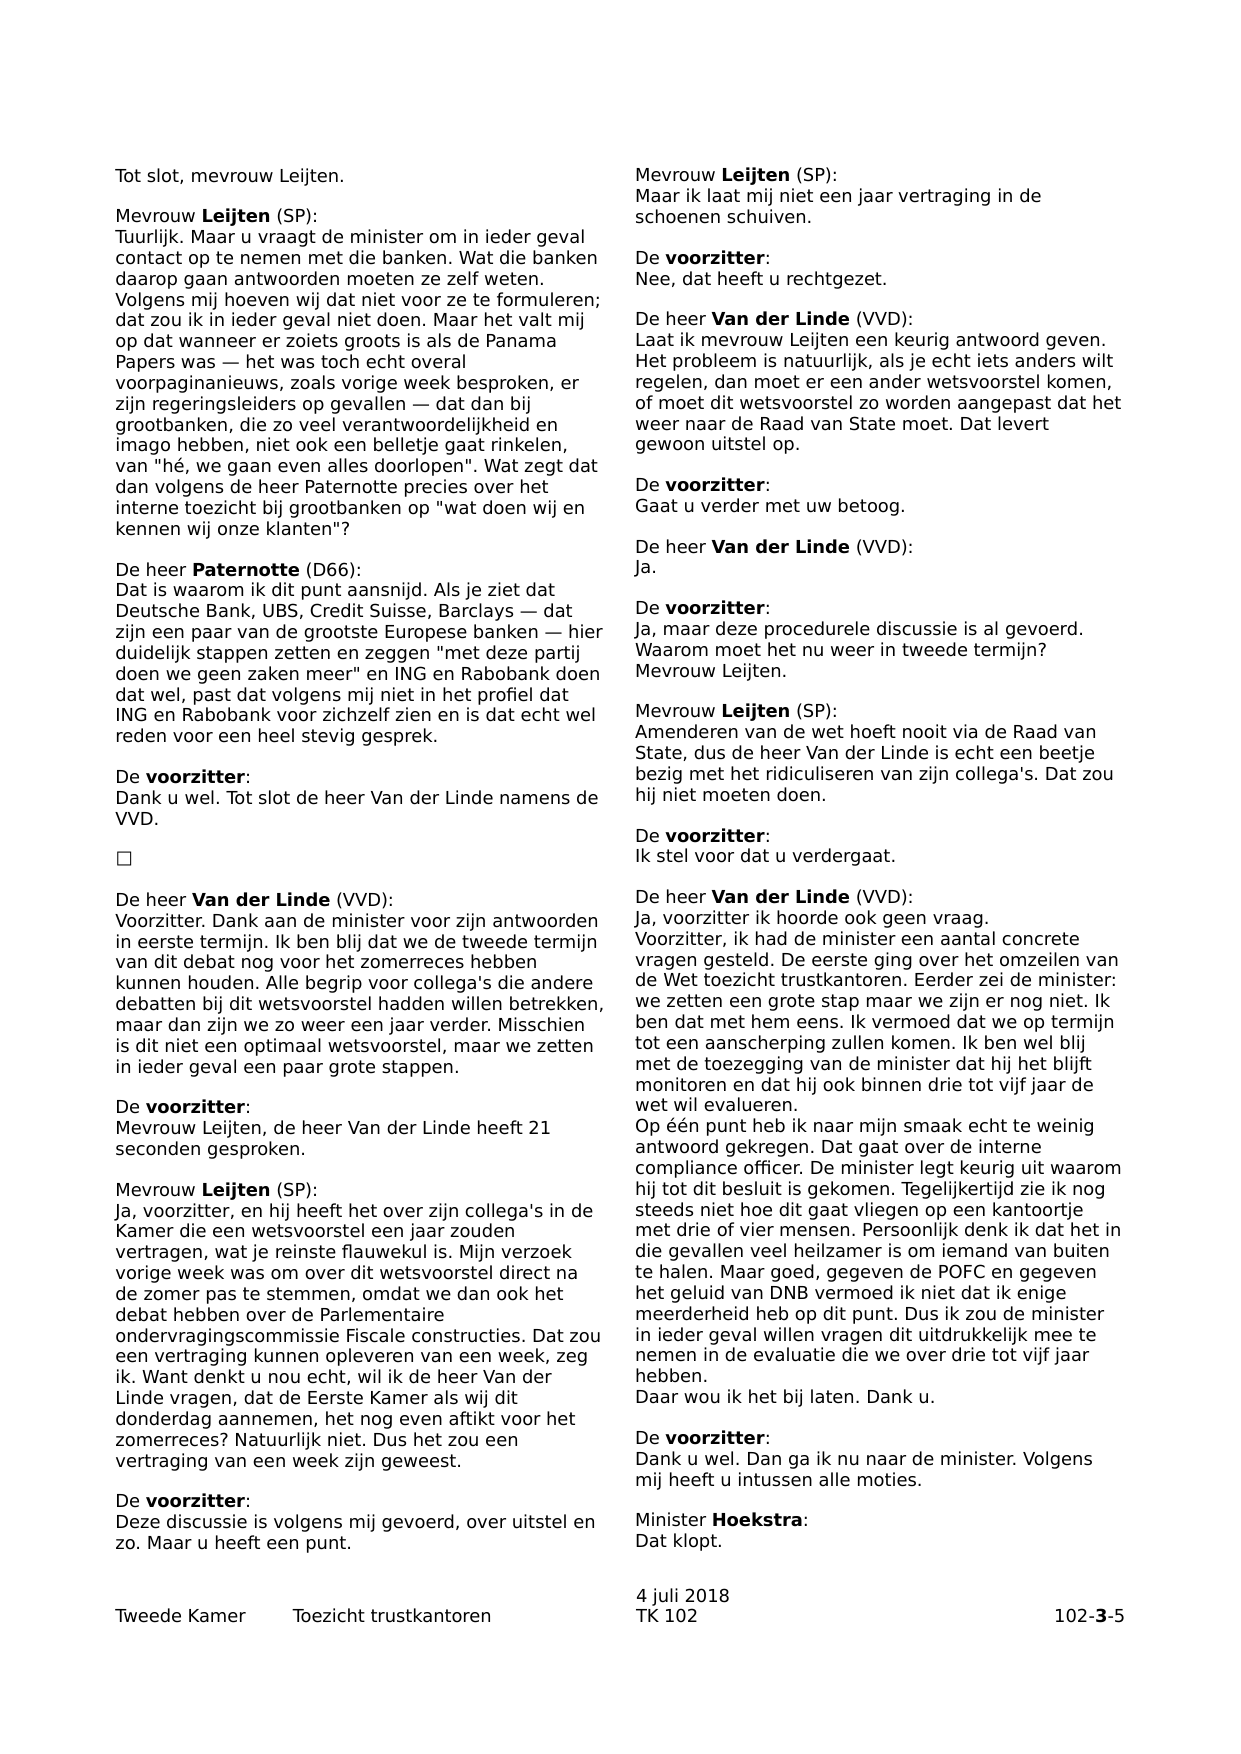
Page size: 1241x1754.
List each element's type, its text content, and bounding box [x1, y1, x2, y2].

text De voorzitter: [635, 475, 1125, 496]
text Amenderen van de wet hoeft nooit via de Raad van State, dus de heer Van der Linde is echt een beetje bezig met het ridiculiseren van zijn collega's. Dat zou hij niet moeten doen. [635, 722, 1125, 805]
text Ik stel voor dat u verdergaat. [635, 846, 1125, 867]
text De voorzitter: [115, 767, 605, 787]
text Ja. [635, 557, 1125, 578]
text ⬜ [115, 849, 605, 870]
text Nee, dat heeft u rechtgezet. [635, 268, 1125, 289]
text Mevrouw Leijten (SP): [635, 701, 1125, 722]
text Mevrouw Leijten (SP): [115, 1180, 605, 1200]
text De heer Van der Linde (VVD): [635, 887, 1125, 908]
text De voorzitter: [115, 1097, 605, 1118]
text Mevrouw Leijten (SP): [635, 165, 1125, 186]
text Dank u wel. Dan ga ik nu naar de minister. Volgens mij heeft u intussen alle moties. [635, 1448, 1125, 1490]
text Mevrouw Leijten, de heer Van der Linde heeft 21 seconden gesproken. [115, 1118, 605, 1160]
text Dank u wel. Tot slot de heer Van der Linde namens de VVD. [115, 787, 605, 829]
text Dat is waarom ik dit punt aansnijd. Als je ziet dat Deutsche Bank, UBS, Credit Suisse, Barclays — dat zijn een paar van de grootste Europese banken — hier duidelijk stappen zetten en zeggen "met deze partij doen we geen zaken meer" en ING en Rabobank doen dat wel, past dat volgens mij niet in het profiel dat ING en Rabobank voor zichzelf zien en is dat echt wel reden voor een heel stevig gesprek. [115, 580, 605, 747]
text Ja, voorzitter, en hij heeft het over zijn collega's in de Kamer die een wetsvoorstel een jaar zouden vertragen, wat je reinste flauwekul is. Mijn verzoek vorige week was om over dit wetsvoorstel direct na de zomer pas te stemmen, omdat we dan ook het debat hebben over de Parlementaire ondervragingscommissie Fiscale constructies. Dat zou een vertraging kunnen opleveren van een week, zeg ik. Want denkt u nou echt, wil ik de heer Van der Linde vragen, dat de Eerste Kamer als wij dit donderdag aannemen, het nog even aftikt voor het zomerreces? Natuurlijk niet. Dus het zou een vertraging van een week zijn geweest. [115, 1200, 605, 1471]
text Op één punt heb ik naar mijn smaak echt te weinig antwoord gekregen. Dat gaat over de interne compliance officer. De minister legt keurig uit waarom hij tot dit besluit is gekomen. Tegelijkertijd zie ik nog steeds niet hoe dit gaat vliegen op een kantoortje met drie of vier mensen. Persoonlijk denk ik dat het in die gevallen veel heilzamer is om iemand van buiten te halen. Maar goed, gegeven de POFC en gegeven het geluid van DNB vermoed ik niet dat ik enige meerderheid heb op dit punt. Dus ik zou de minister in ieder geval willen vragen dit uitdrukkelijk mee te nemen in de evaluatie die we over drie tot vijf jaar hebben. [635, 1116, 1125, 1387]
text Gaat u verder met uw betoog. [635, 496, 1125, 517]
text Daar wou ik het bij laten. Dank u. [635, 1387, 1125, 1408]
text Maar ik laat mij niet een jaar vertraging in de schoenen schuiven. [635, 186, 1125, 228]
text Minister Hoekstra: [635, 1510, 1125, 1531]
text Mevrouw Leijten (SP): [115, 206, 605, 227]
text Tuurlijk. Maar u vraagt de minister om in ieder geval contact op te nemen met die banken. Wat die banken daarop gaan antwoorden moeten ze zelf weten. Volgens mij hoeven wij dat niet voor ze te formuleren; dat zou ik in ieder geval niet doen. Maar het valt mij op dat wanneer er zoiets groots is als de Panama Papers was — het was toch echt overal voorpaginanieuws, zoals vorige week besproken, er zijn regeringsleiders op gevallen — dat dan bij grootbanken, die zo veel verantwoordelijkheid en imago hebben, niet ook een belletje gaat rinkelen, van "hé, we gaan even alles doorlopen". Wat zegt dat dan volgens de heer Paternotte precies over het interne toezicht bij grootbanken op "wat doen wij en kennen wij onze klanten"? [115, 227, 605, 539]
text Laat ik mevrouw Leijten een keurig antwoord geven. Het probleem is natuurlijk, als je echt iets anders wilt regelen, dan moet er een ander wetsvoorstel komen, of moet dit wetsvoorstel zo worden aangepast dat het weer naar de Raad van State moet. Dat levert gewoon uitstel op. [635, 330, 1125, 455]
text Tot slot, mevrouw Leijten. [115, 165, 605, 186]
text Dat klopt. [635, 1531, 1125, 1552]
text De voorzitter: [635, 825, 1125, 846]
text De voorzitter: [635, 598, 1125, 619]
text Voorzitter. Dank aan de minister voor zijn antwoorden in eerste termijn. Ik ben blij dat we de tweede termijn van dit debat nog voor het zomerreces hebben kunnen houden. Alle begrip voor collega's die andere debatten bij dit wetsvoorstel hadden willen betrekken, maar dan zijn we zo weer een jaar verder. Misschien is dit niet een optimaal wetsvoorstel, maar we zetten in ieder geval een paar grote stappen. [115, 911, 605, 1077]
text Ja, maar deze procedurele discussie is al gevoerd. Waarom moet het nu weer in tweede termijn? Mevrouw Leijten. [635, 619, 1125, 681]
text Ja, voorzitter ik hoorde ook geen vraag. [635, 908, 1125, 928]
text De heer Van der Linde (VVD): [635, 309, 1125, 330]
text Voorzitter, ik had de minister een aantal concrete vragen gesteld. De eerste ging over het omzeilen van de Wet toezicht trustkantoren. Eerder zei de minister: we zetten een grote stap maar we zijn er nog niet. Ik ben dat met hem eens. Ik vermoed dat we op termijn tot een aanscherping zullen komen. Ik ben wel blij met de toezegging van de minister dat hij het blijft monitoren en dat hij ook binnen drie tot vijf jaar de wet wil evalueren. [635, 928, 1125, 1116]
text Deze discussie is volgens mij gevoerd, over uitstel en zo. Maar u heeft een punt. [115, 1512, 605, 1554]
text De voorzitter: [115, 1491, 605, 1512]
text De heer Van der Linde (VVD): [115, 890, 605, 911]
text De voorzitter: [635, 248, 1125, 268]
text De heer Van der Linde (VVD): [635, 537, 1125, 557]
text De voorzitter: [635, 1428, 1125, 1448]
text De heer Paternotte (D66): [115, 559, 605, 580]
